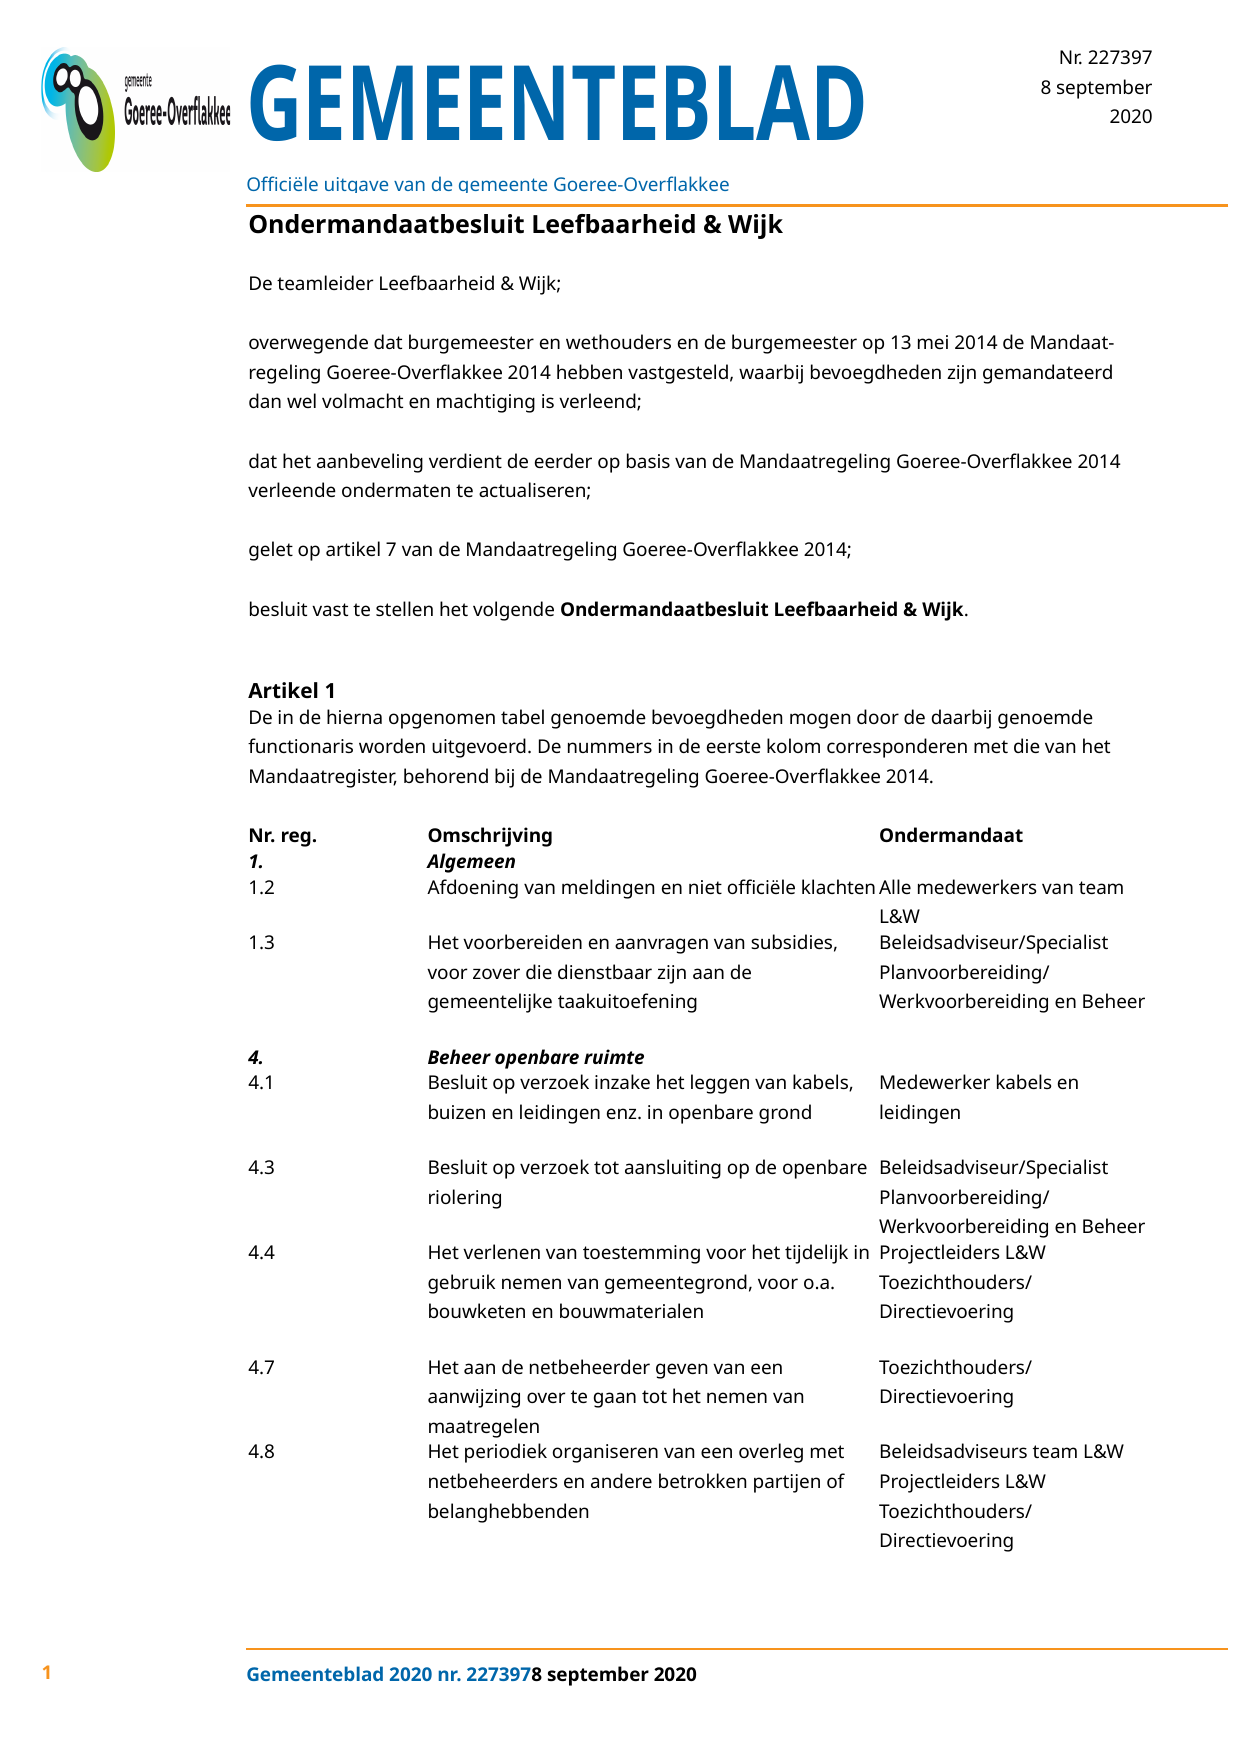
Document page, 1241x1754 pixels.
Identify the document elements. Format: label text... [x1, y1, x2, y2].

table_cell Beleidsadviseurs team L&W Projectleiders L&W Toezichthouders/Directievoering [879, 1439, 1152, 1583]
table_cell Afdoening van meldingen en niet officiële klachten [427, 874, 879, 929]
table_cell 1.3 [248, 929, 427, 1044]
table_cell Medewerker kabels en leidingen [879, 1070, 1152, 1154]
table_cell 4.3 [248, 1155, 427, 1239]
table_cell 4.1 [248, 1070, 427, 1154]
text gelet op artikel 7 van de Mandaatregeling Goeree-Overflakkee 2014; [248, 537, 1152, 562]
text overwegende dat burgemeester en wethouders en de burgemeester op 13 mei 2014 de Mandaat-regeling Goeree-Overflakkee 2014 hebben vastgesteld, waarbij bevoegdheden zijn gemandateerd dan wel volmacht en machtiging is verleend; [248, 329, 1152, 414]
table_cell Het voorbereiden en aanvragen van subsidies, voor zover die dienstbaar zijn aan de gemeentelijke taakuitoefening [427, 929, 879, 1044]
table_cell Het aan de netbeheerder geven van een aanwijzing over te gaan tot het nemen van maatregelen [427, 1354, 879, 1439]
table_cell Besluit op verzoek tot aansluiting op de openbare riolering [427, 1155, 879, 1239]
text De teamleider Leefbaarheid & Wijk; [248, 270, 1152, 296]
table_cell 4.4 [248, 1239, 427, 1354]
table_header Omschrijving [427, 823, 879, 848]
text besluit vast te stellen het volgende Ondermandaatbesluit Leefbaarheid & Wijk. [248, 596, 1152, 621]
table_header Ondermandaat [879, 823, 1152, 848]
table_cell Projectleiders L&W Toezichthouders/Directievoering [879, 1239, 1152, 1354]
picture [41, 47, 231, 172]
table_cell Algemeen [427, 848, 1152, 874]
text Ondermandaatbesluit Leefbaarheid & Wijk [248, 207, 1152, 241]
table_cell 1.2 [248, 874, 427, 929]
text De in de hierna opgenomen tabel genoemde bevoegdheden mogen door de daarbij genoemde functionaris worden uitgevoerd. De nummers in de eerste kolom corresponderen met die van het Mandaatregister, behorend bij de Mandaatregeling Goeree-Overflakkee 2014. [248, 704, 1152, 789]
table_cell Beheer openbare ruimte [427, 1044, 1152, 1069]
table_cell Beleidsadviseur/Specialist Planvoorbereiding/ Werkvoorbereiding en Beheer [879, 1155, 1152, 1239]
table_header Nr. reg. [248, 823, 427, 848]
table_cell Alle medewerkers van team L&W [879, 874, 1152, 929]
text dat het aanbeveling verdient de eerder op basis van de Mandaatregeling Goeree-Overflakkee 2014 verleende ondermaten te actualiseren; [248, 448, 1152, 503]
text Artikel 1 [248, 676, 1152, 704]
table_cell Beleidsadviseur/Specialist Planvoorbereiding/ Werkvoorbereiding en Beheer [879, 929, 1152, 1044]
table_cell Het verlenen van toestemming voor het tijdelijk in gebruik nemen van gemeentegrond, voor o.a. bouwketen en bouwmaterialen [427, 1239, 879, 1354]
table_cell Besluit op verzoek inzake het leggen van kabels, buizen en leidingen enz. in openbare grond [427, 1070, 879, 1154]
table_cell 4.7 [248, 1354, 427, 1439]
table_cell Toezichthouders/Directievoering [879, 1354, 1152, 1439]
table_cell 4.8 [248, 1439, 427, 1583]
table_cell Het periodiek organiseren van een overleg met netbeheerders en andere betrokken partijen of belanghebbenden [427, 1439, 879, 1583]
table_cell 4. [248, 1044, 427, 1069]
table_cell 1. [248, 848, 427, 874]
